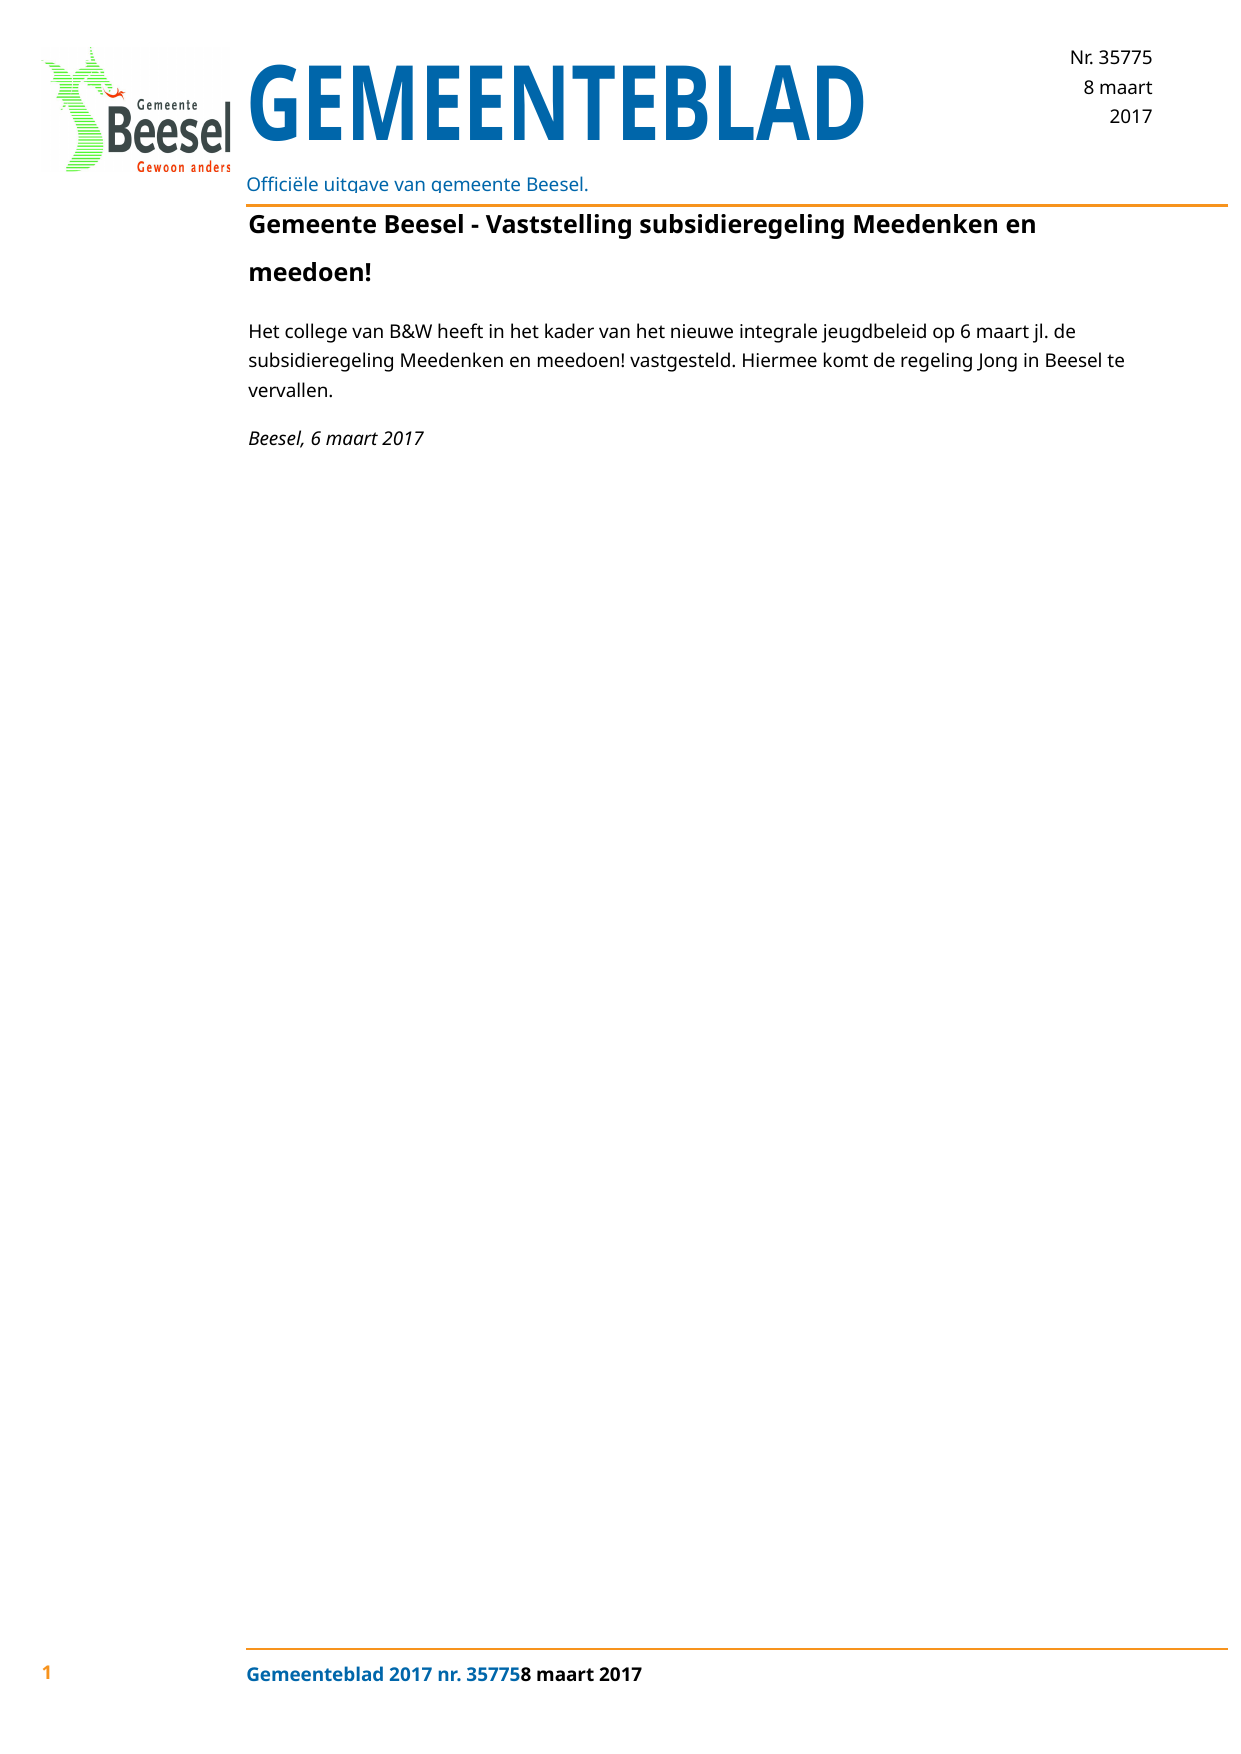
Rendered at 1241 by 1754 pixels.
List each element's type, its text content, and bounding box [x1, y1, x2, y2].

picture [41, 47, 231, 172]
text Beesel, 6 maart 2017 [248, 425, 1152, 451]
text Het college van B&W heeft in het kader van het nieuwe integrale jeugdbeleid op 6 maart jl. de subsidieregeling Meedenken en meedoen! vastgesteld. Hiermee komt de regeling Jong in Beesel te vervallen. [248, 318, 1152, 403]
text Gemeente Beesel - Vaststelling subsidieregeling Meedenken en meedoen! [248, 207, 1152, 288]
